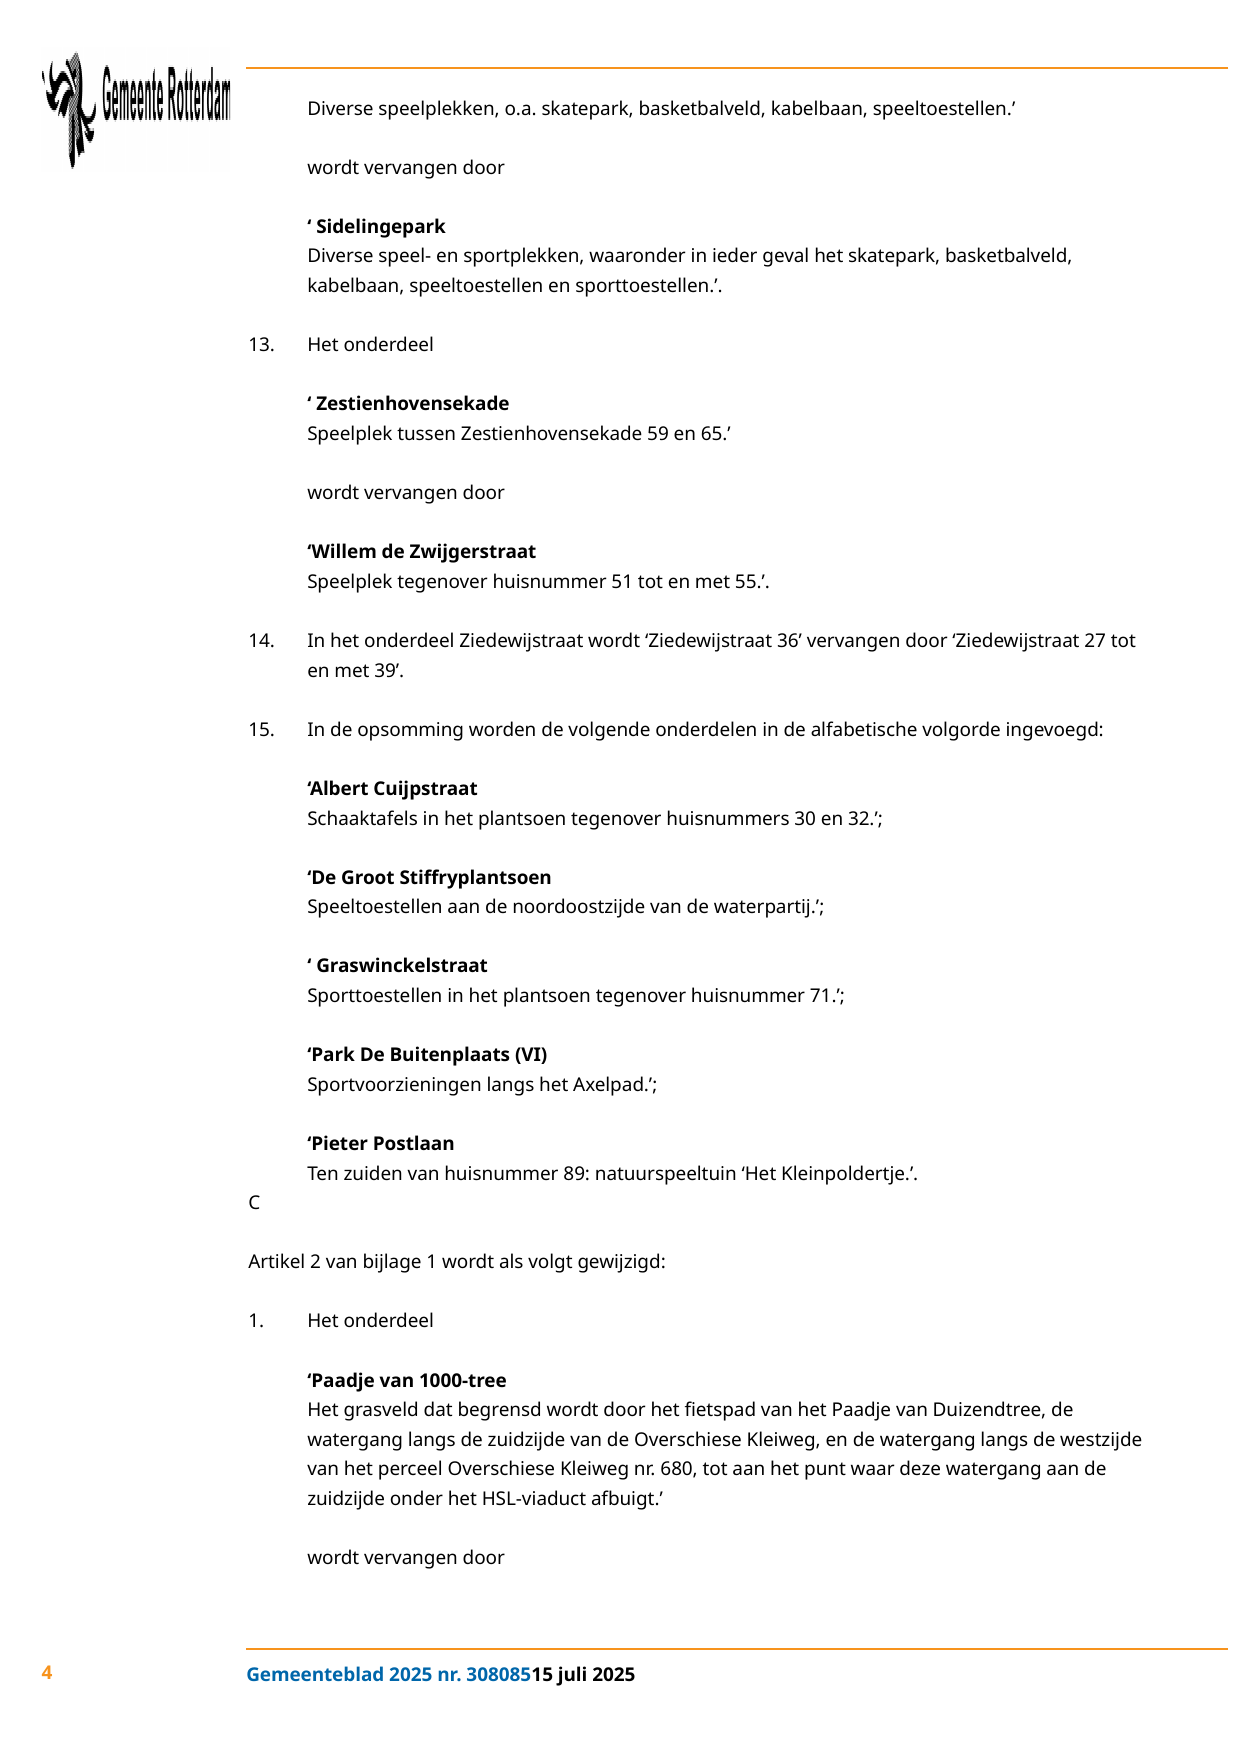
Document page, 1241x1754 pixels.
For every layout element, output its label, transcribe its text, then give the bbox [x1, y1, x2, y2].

list Sportvoorzieningen langs het Axelpad.’; [248, 1071, 1152, 1097]
text Artikel 2 van bijlage 1 wordt als volgt gewijzigd: [248, 1248, 1152, 1274]
list Het grasveld dat begrensd wordt door het fietspad van het Paadje van Duizendtree, de watergang langs de zuidzijde van de Overschiese Kleiweg, en de watergang langs de westzijde van het perceel Overschiese Kleiweg nr. 680, tot aan het punt waar deze watergang aan de zuidzijde onder het HSL-viaduct afbuigt.’ [248, 1396, 1152, 1511]
list ‘De Groot Stiffryplantsoen [248, 864, 1152, 890]
list Ten zuiden van huisnummer 89: natuurspeeltuin ‘Het Kleinpoldertje.’. [248, 1160, 1152, 1186]
list ‘ Graswinckelstraat [248, 953, 1152, 978]
list ‘ Sidelingepark [248, 213, 1152, 239]
list Sporttoestellen in het plantsoen tegenover huisnummer 71.’; [248, 982, 1152, 1008]
list Diverse speel- en sportplekken, waaronder in ieder geval het skatepark, basketbalveld, kabelbaan, speeltoestellen en sporttoestellen.’. [248, 243, 1152, 298]
list ‘Park De Buitenplaats (VI) [248, 1041, 1152, 1067]
list ‘Paadje van 1000-tree [248, 1367, 1152, 1393]
list Speelplek tussen Zestienhovensekade 59 en 65.’ [248, 420, 1152, 446]
list Diverse speelplekken, o.a. skatepark, basketbalveld, kabelbaan, speeltoestellen.’ [248, 95, 1152, 121]
list ‘ Zestienhovensekade [248, 391, 1152, 416]
list wordt vervangen door [248, 479, 1152, 505]
list Schaaktafels in het plantsoen tegenover huisnummers 30 en 32.’; [248, 805, 1152, 831]
picture [41, 47, 231, 172]
list wordt vervangen door [248, 154, 1152, 180]
text C [248, 1189, 1152, 1215]
list Het onderdeel [248, 331, 1152, 357]
list wordt vervangen door [248, 1544, 1152, 1570]
list In het onderdeel Ziedewijstraat wordt ‘Ziedewijstraat 36’ vervangen door ‘Ziedewijstraat 27 tot en met 39’. [248, 627, 1152, 683]
list Speeltoestellen aan de noordoostzijde van de waterpartij.’; [248, 893, 1152, 919]
list ‘Pieter Postlaan [248, 1130, 1152, 1156]
list ‘Willem de Zwijgerstraat [248, 538, 1152, 564]
list ‘Albert Cuijpstraat [248, 775, 1152, 801]
list Het onderdeel [248, 1308, 1152, 1333]
list Speelplek tegenover huisnummer 51 tot en met 55.’. [248, 568, 1152, 594]
list In de opsomming worden de volgende onderdelen in de alfabetische volgorde ingevoegd: [248, 716, 1152, 742]
